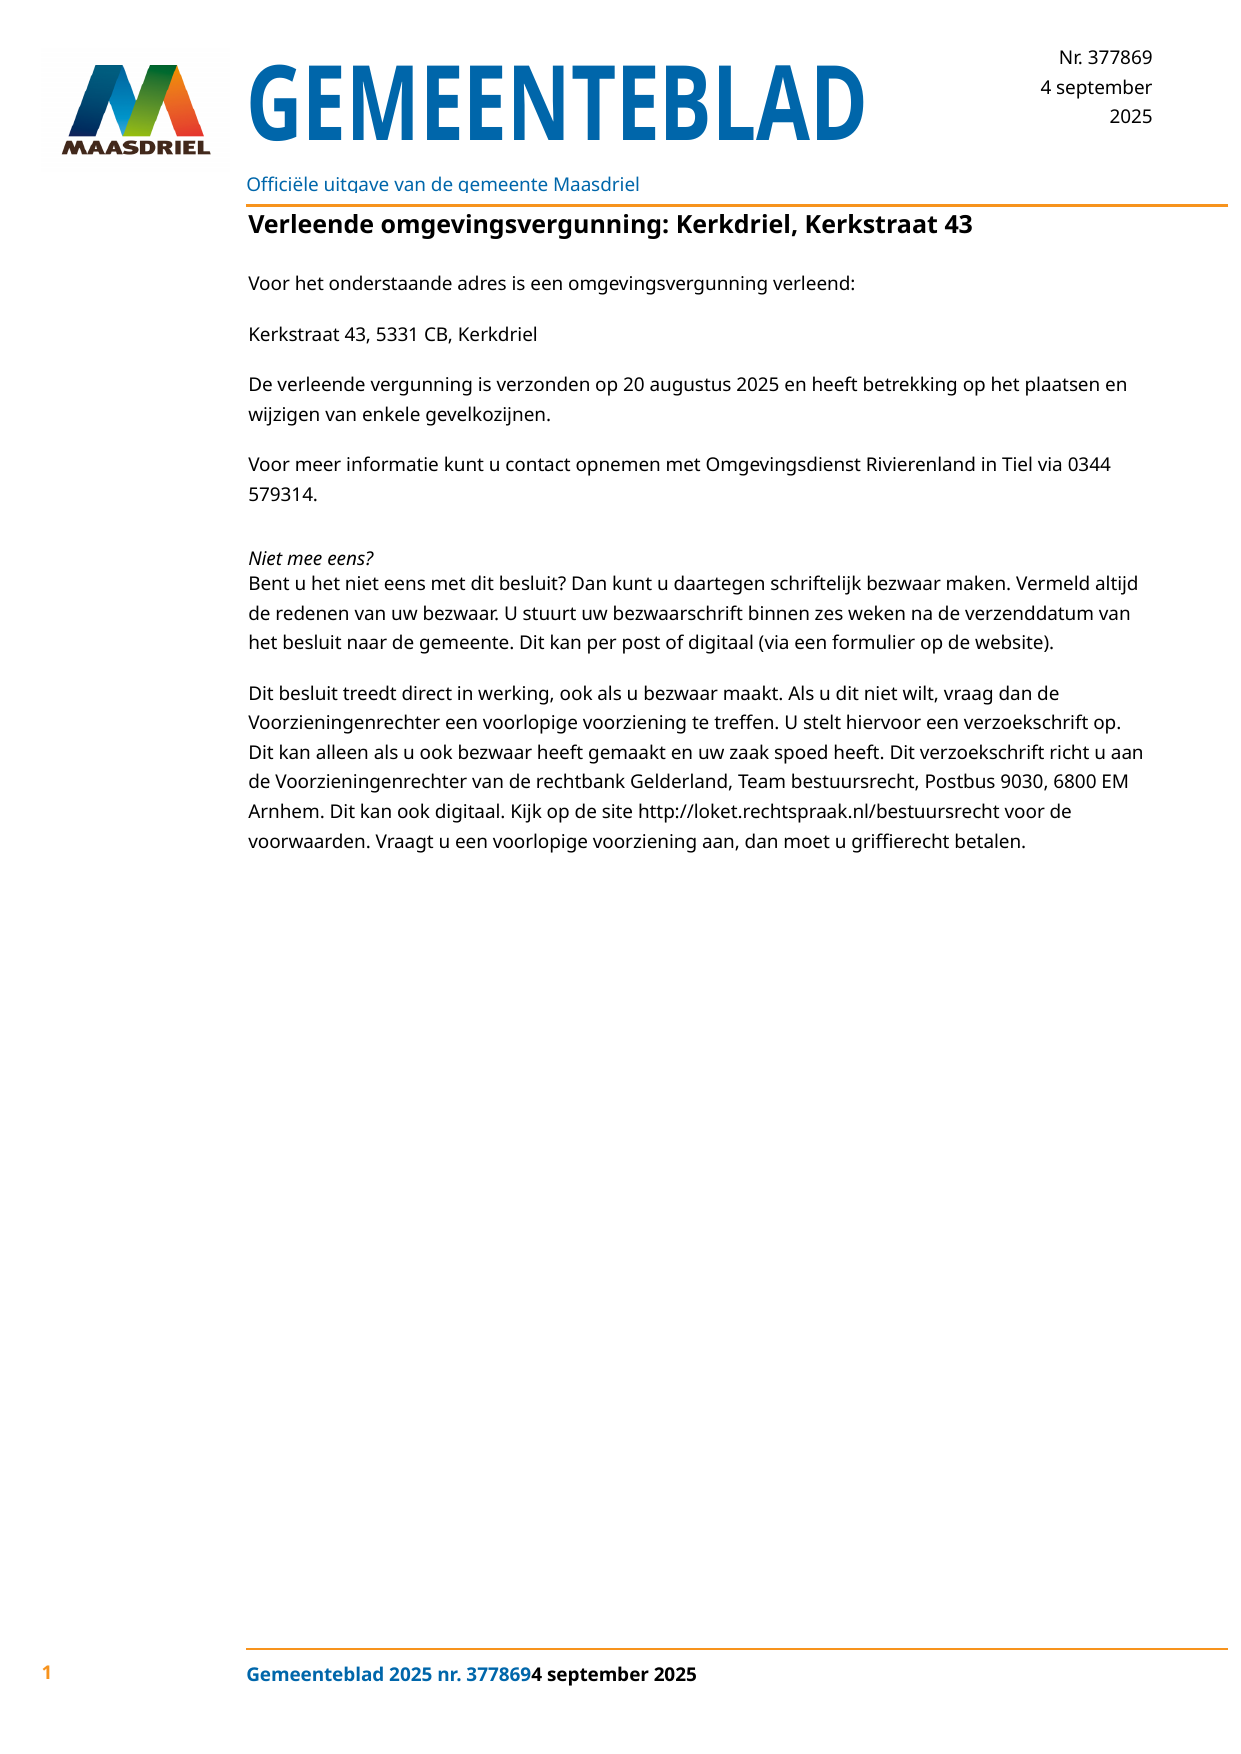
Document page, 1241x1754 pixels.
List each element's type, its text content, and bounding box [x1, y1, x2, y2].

text Niet mee eens? [248, 545, 1152, 570]
text Verleende omgevingsvergunning: Kerkdriel, Kerkstraat 43 [248, 207, 1152, 241]
text Voor meer informatie kunt u contact opnemen met Omgevingsdienst Rivierenland in Tiel via 0344 579314. [248, 451, 1152, 506]
text De verleende vergunning is verzonden op 20 augustus 2025 en heeft betrekking op het plaatsen en wijzigen van enkele gevelkozijnen. [248, 371, 1152, 426]
text Dit besluit treedt direct in werking, ook als u bezwaar maakt. Als u dit niet wilt, vraag dan de Voorzieningenrechter een voorlopige voorziening te treffen. U stelt hiervoor een verzoekschrift op. Dit kan alleen als u ook bezwaar heeft gemaakt en uw zaak spoed heeft. Dit verzoekschrift richt u aan de Voorzieningenrechter van de rechtbank Gelderland, Team bestuursrecht, Postbus 9030, 6800 EM Arnhem. Dit kan ook digitaal. Kijk op de site http://loket.rechtspraak.nl/bestuursrecht voor de voorwaarden. Vraagt u een voorlopige voorziening aan, dan moet u griffierecht betalen. [248, 680, 1152, 854]
text Voor het onderstaande adres is een omgevingsvergunning verleend: [248, 270, 1152, 296]
picture [41, 47, 231, 172]
text Kerkstraat 43, 5331 CB, Kerkdriel [248, 321, 1152, 346]
text Bent u het niet eens met dit besluit? Dan kunt u daartegen schriftelijk bezwaar maken. Vermeld altijd de redenen van uw bezwaar. U stuurt uw bezwaarschrift binnen zes weken na de verzenddatum van het besluit naar de gemeente. Dit kan per post of digitaal (via een formulier op de website). [248, 570, 1152, 655]
